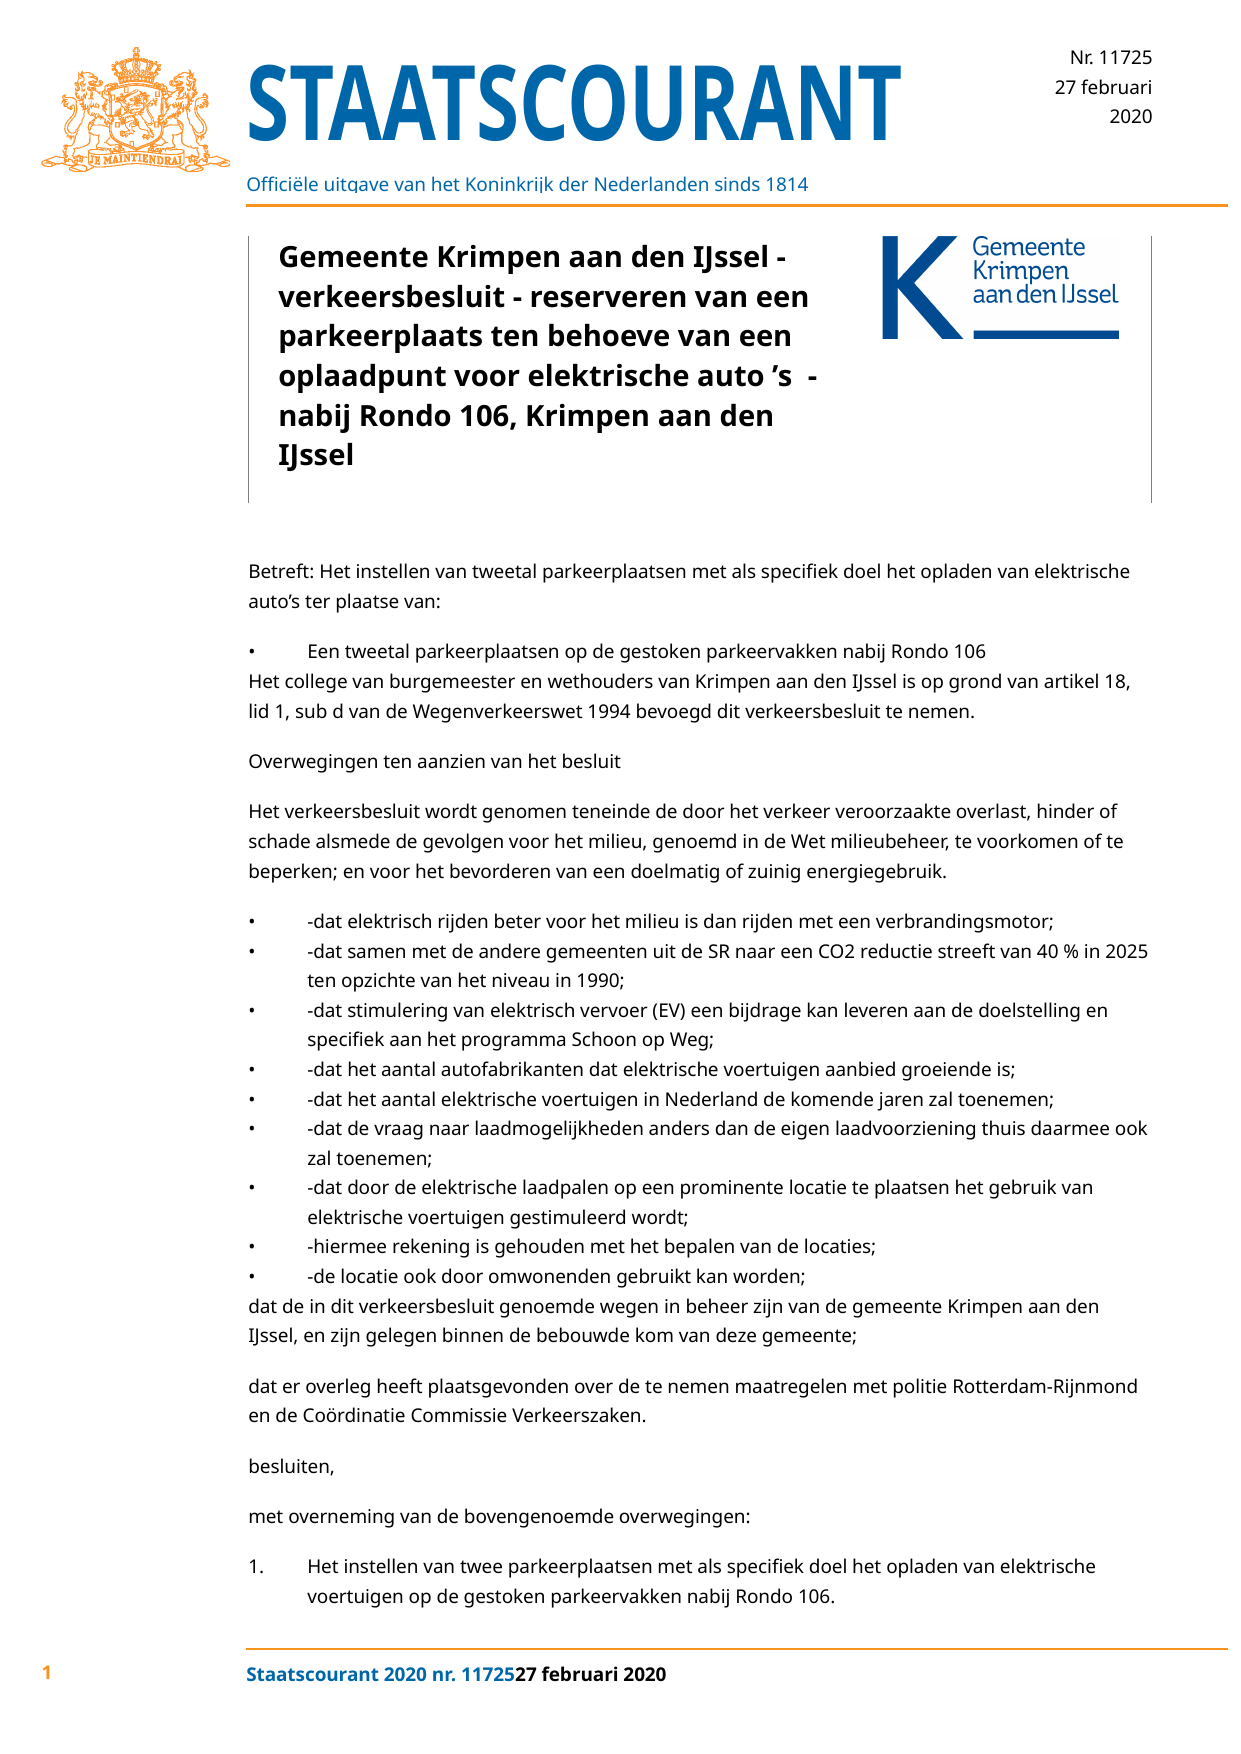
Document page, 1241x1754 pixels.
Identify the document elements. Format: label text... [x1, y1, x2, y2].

text Betreft: Het instellen van tweetal parkeerplaatsen met als specifiek doel het opladen van elektrische auto’s ter plaatse van: [248, 559, 1152, 614]
list -dat door de elektrische laadpalen op een prominente locatie te plaatsen het gebruik van elektrische voertuigen gestimuleerd wordt; [248, 1174, 1152, 1230]
text dat er overleg heeft plaatsgevonden over de te nemen maatregelen met politie Rotterdam-Rijnmond en de Coördinatie Commissie Verkeerszaken. [248, 1373, 1152, 1428]
table_header [850, 339, 1151, 503]
list -de locatie ook door omwonenden gebruikt kan worden; [248, 1263, 1152, 1289]
table_header [1119, 236, 1151, 338]
list -dat samen met de andere gemeenten uit de SR naar een CO2 reductie streeft van 40 % in 2025 ten opzichte van het niveau in 1990; [248, 938, 1152, 993]
text Het verkeersbesluit wordt genomen teneinde de door het verkeer veroorzaakte overlast, hinder of schade alsmede de gevolgen voor het milieu, genoemd in de Wet milieubeheer, te voorkomen of te beperken; en voor het bevorderen van een doelmatig of zuinig energiegebruik. [248, 799, 1152, 884]
list -dat het aantal autofabrikanten dat elektrische voertuigen aanbied groeiende is; [248, 1056, 1152, 1082]
list -dat stimulering van elektrisch vervoer (EV) een bijdrage kan leveren aan de doelstelling en specifiek aan het programma Schoon op Weg; [248, 997, 1152, 1052]
table_header [850, 236, 882, 338]
picture [882, 236, 1119, 339]
list -dat het aantal elektrische voertuigen in Nederland de komende jaren zal toenemen; [248, 1086, 1152, 1112]
picture [41, 47, 231, 172]
list -hiermee rekening is gehouden met het bepalen van de locaties; [248, 1234, 1152, 1259]
text dat de in dit verkeersbesluit genoemde wegen in beheer zijn van de gemeente Krimpen aan den IJssel, en zijn gelegen binnen de bebouwde kom van deze gemeente; [248, 1293, 1152, 1348]
text Het college van burgemeester en wethouders van Krimpen aan den IJssel is op grond van artikel 18, lid 1, sub d van de Wegenverkeerswet 1994 bevoegd dit verkeersbesluit te nemen. [248, 668, 1152, 724]
list -dat de vraag naar laadmogelijkheden anders dan de eigen laadvoorziening thuis daarmee ook zal toenemen; [248, 1115, 1152, 1171]
list Een tweetal parkeerplaatsen op de gestoken parkeervakken nabij Rondo 106 [248, 639, 1152, 664]
table_header Gemeente Krimpen aan den IJssel - verkeersbesluit - reserveren van een parkeerplaats ten behoeve van een oplaadpunt voor elektrische auto ’s - nabij Rondo 106, Krimpen aan den IJssel [249, 236, 850, 503]
text besluiten, [248, 1453, 1152, 1479]
text Overwegingen ten aanzien van het besluit [248, 748, 1152, 774]
list -dat elektrisch rijden beter voor het milieu is dan rijden met een verbrandingsmotor; [248, 908, 1152, 934]
text met overneming van de bovengenoemde overwegingen: [248, 1503, 1152, 1529]
list Het instellen van twee parkeerplaatsen met als specifiek doel het opladen van elektrische voertuigen op de gestoken parkeervakken nabij Rondo 106. [248, 1554, 1152, 1609]
